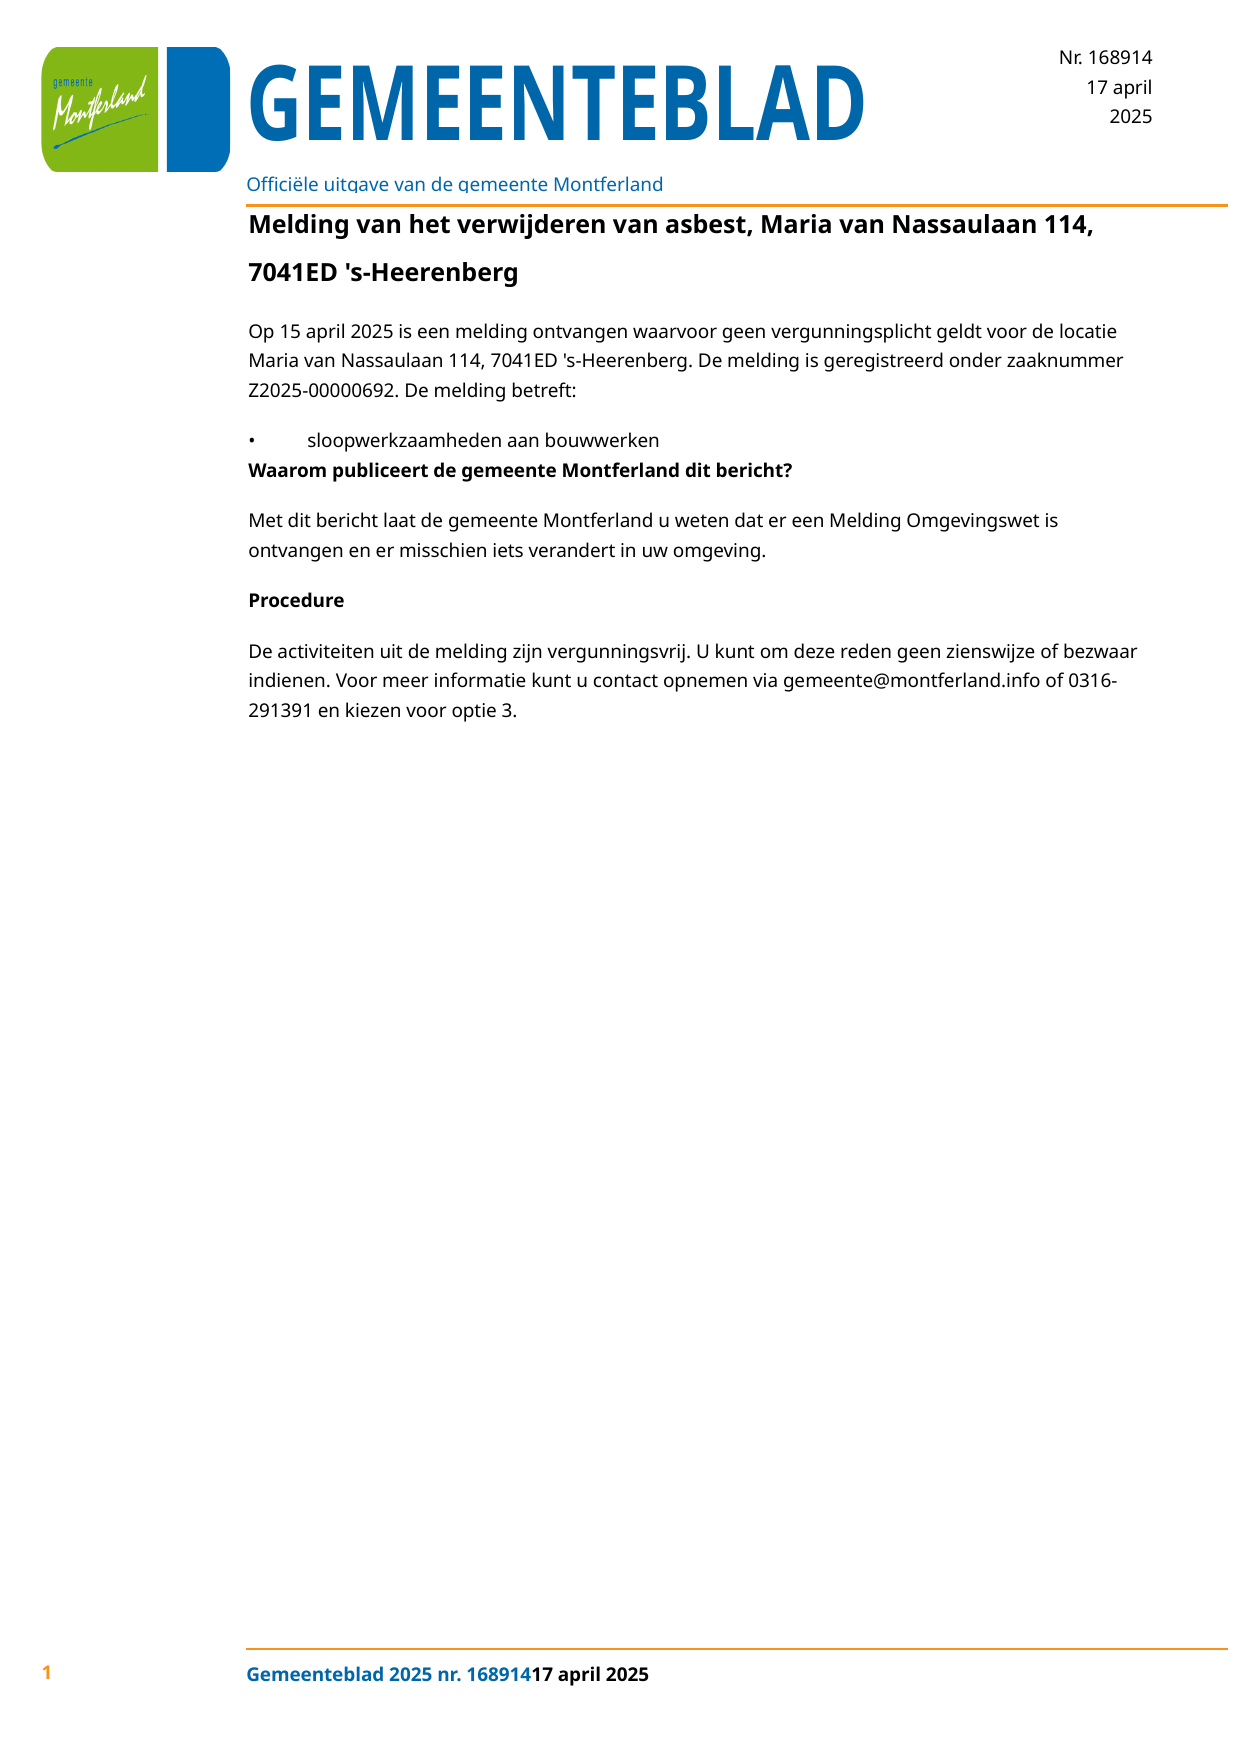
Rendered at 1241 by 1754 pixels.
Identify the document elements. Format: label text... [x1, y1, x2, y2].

list sloopwerkzaamheden aan bouwwerken [248, 427, 1152, 453]
text Procedure [248, 587, 1152, 613]
text Waarom publiceert de gemeente Montferland dit bericht? [248, 457, 1152, 483]
text De activiteiten uit de melding zijn vergunningsvrij. U kunt om deze reden geen zienswijze of bezwaar indienen. Voor meer informatie kunt u contact opnemen via gemeente@montferland.info of 0316-291391 en kiezen voor optie 3. [248, 638, 1152, 723]
text Op 15 april 2025 is een melding ontvangen waarvoor geen vergunningsplicht geldt voor de locatie Maria van Nassaulaan 114, 7041ED 's-Heerenberg. De melding is geregistreerd onder zaaknummer Z2025-00000692. De melding betreft: [248, 318, 1152, 403]
picture [41, 47, 231, 172]
text Melding van het verwijderen van asbest, Maria van Nassaulaan 114, 7041ED 's-Heerenberg [248, 207, 1152, 288]
text Met dit bericht laat de gemeente Montferland u weten dat er een Melding Omgevingswet is ontvangen en er misschien iets verandert in uw omgeving. [248, 507, 1152, 563]
